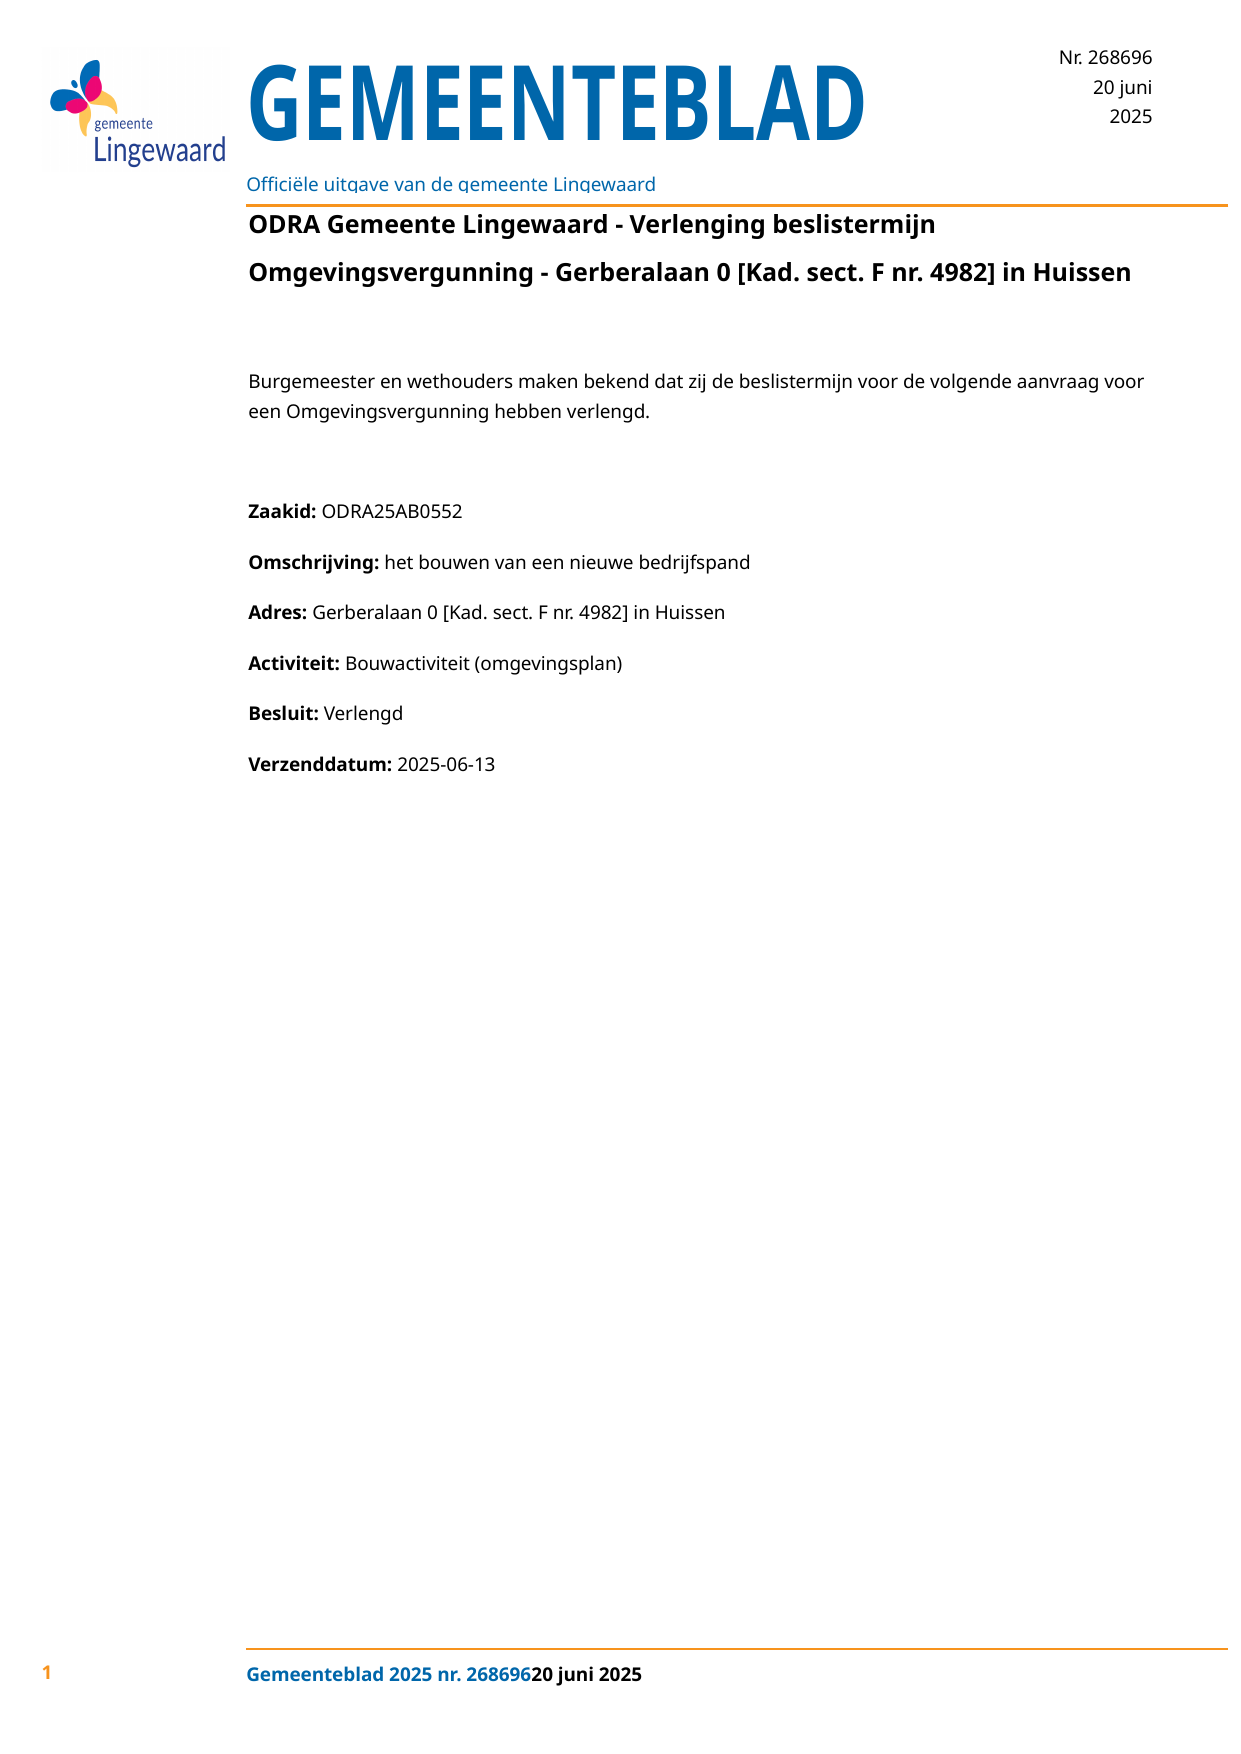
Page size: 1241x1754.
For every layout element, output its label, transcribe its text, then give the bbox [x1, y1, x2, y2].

text Zaakid: ODRA25AB0552 [248, 499, 1152, 524]
text ODRA Gemeente Lingewaard - Verlenging beslistermijn Omgevingsvergunning - Gerberalaan 0 [Kad. sect. F nr. 4982] in Huissen [248, 207, 1152, 288]
text Adres: Gerberalaan 0 [Kad. sect. F nr. 4982] in Huissen [248, 599, 1152, 625]
text Besluit: Verlengd [248, 700, 1152, 726]
picture [41, 47, 231, 172]
text Omschrijving: het bouwen van een nieuwe bedrijfspand [248, 549, 1152, 575]
text Activiteit: Bouwactiviteit (omgevingsplan) [248, 650, 1152, 676]
text Burgemeester en wethouders maken bekend dat zij de beslistermijn voor de volgende aanvraag voor een Omgevingsvergunning hebben verlengd. [248, 368, 1152, 424]
text Verzenddatum: 2025-06-13 [248, 751, 1152, 777]
